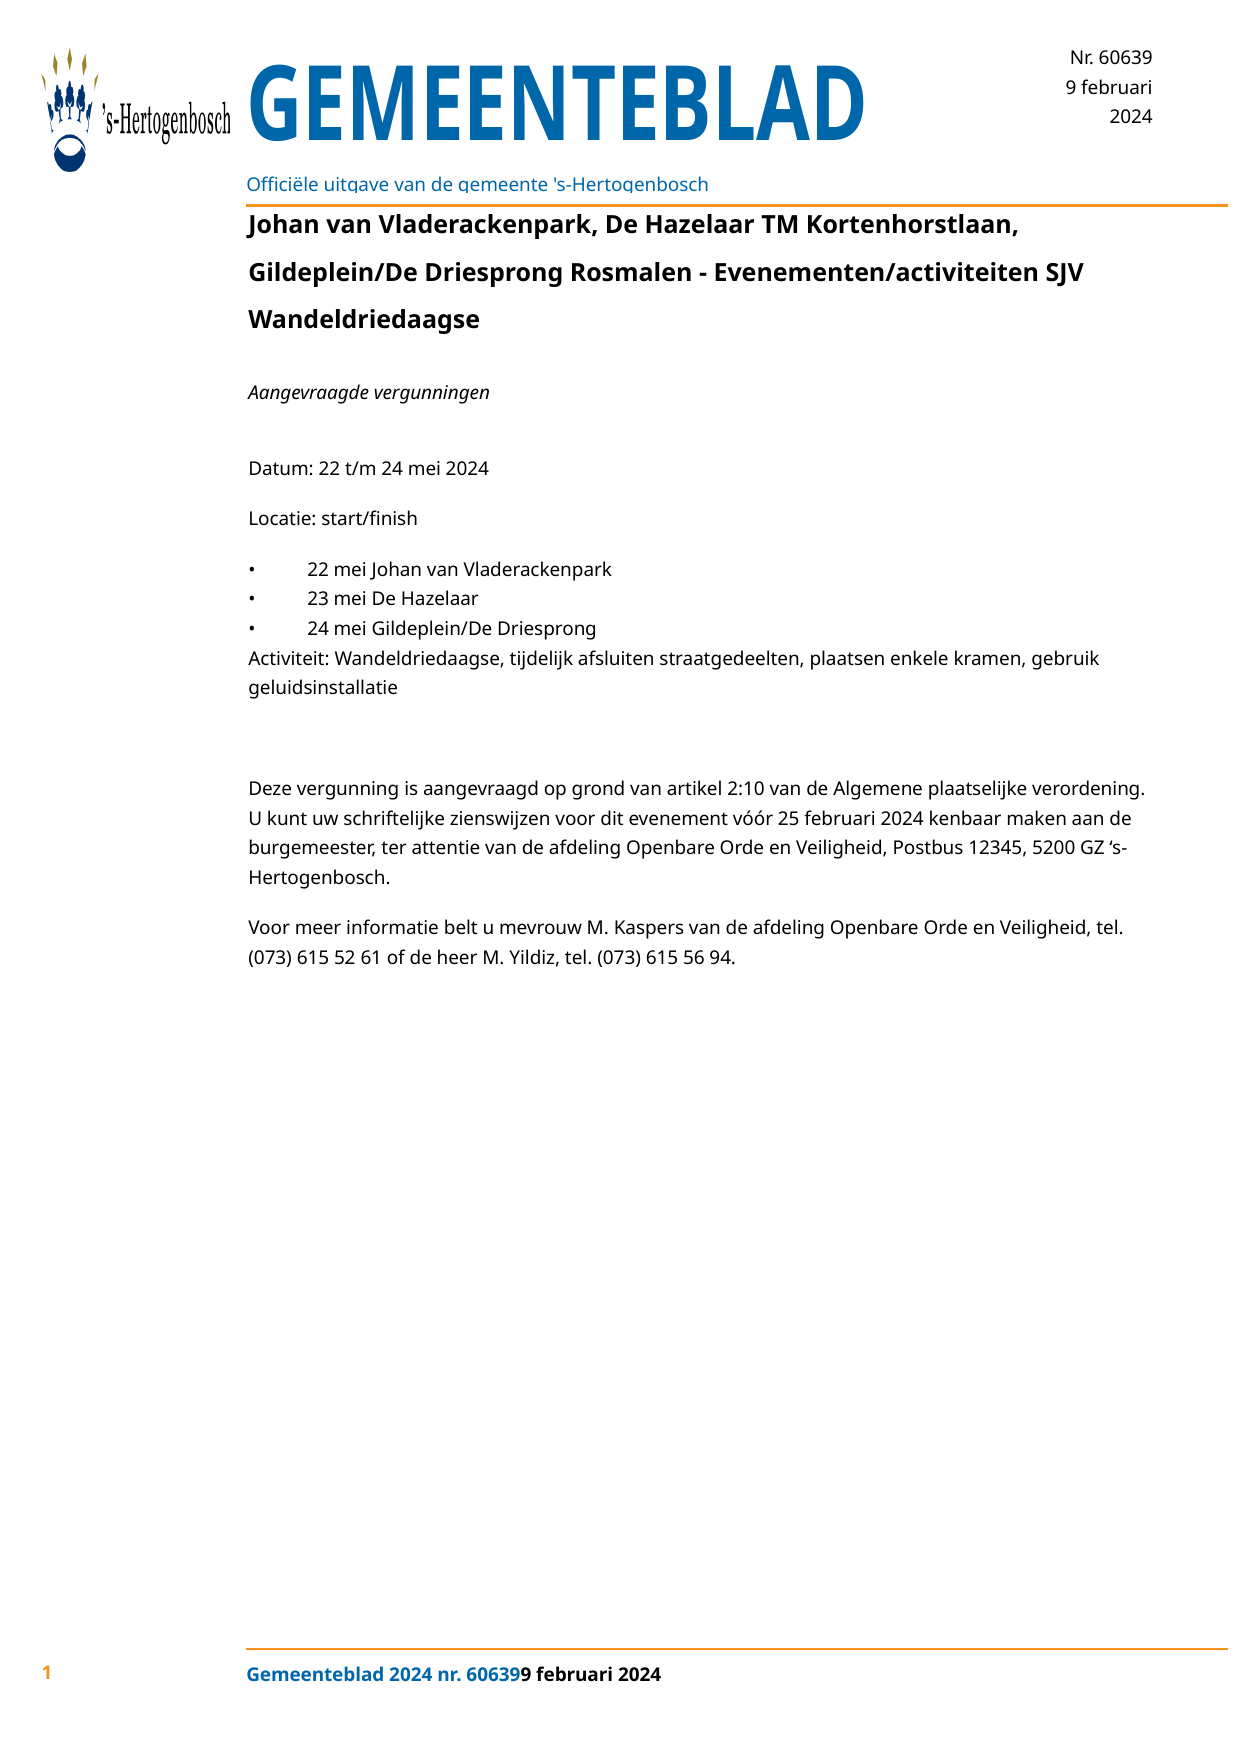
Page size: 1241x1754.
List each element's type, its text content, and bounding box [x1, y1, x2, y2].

text Johan van Vladerackenpark, De Hazelaar TM Kortenhorstlaan, Gildeplein/De Driesprong Rosmalen - Evenementen/activiteiten SJV Wandeldriedaagse [248, 207, 1152, 336]
text Datum: 22 t/m 24 mei 2024 [248, 455, 1152, 481]
text Aangevraagde vergunningen [248, 379, 1152, 405]
text Deze vergunning is aangevraagd op grond van artikel 2:10 van de Algemene plaatselijke verordening. U kunt uw schriftelijke zienswijzen voor dit evenement vóór 25 februari 2024 kenbaar maken aan de burgemeester, ter attentie van de afdeling Openbare Orde en Veiligheid, Postbus 12345, 5200 GZ ‘s-Hertogenbosch. [248, 775, 1152, 890]
text Locatie: start/finish [248, 506, 1152, 531]
text Voor meer informatie belt u mevrouw M. Kaspers van de afdeling Openbare Orde en Veiligheid, tel. (073) 615 52 61 of de heer M. Yildiz, tel. (073) 615 56 94. [248, 914, 1152, 970]
list 24 mei Gildeplein/De Driesprong [248, 615, 1152, 641]
list 22 mei Johan van Vladerackenpark [248, 556, 1152, 582]
list 23 mei De Hazelaar [248, 586, 1152, 611]
picture [41, 47, 231, 172]
text Activiteit: Wandeldriedaagse, tijdelijk afsluiten straatgedeelten, plaatsen enkele kramen, gebruik geluidsinstallatie [248, 645, 1152, 700]
